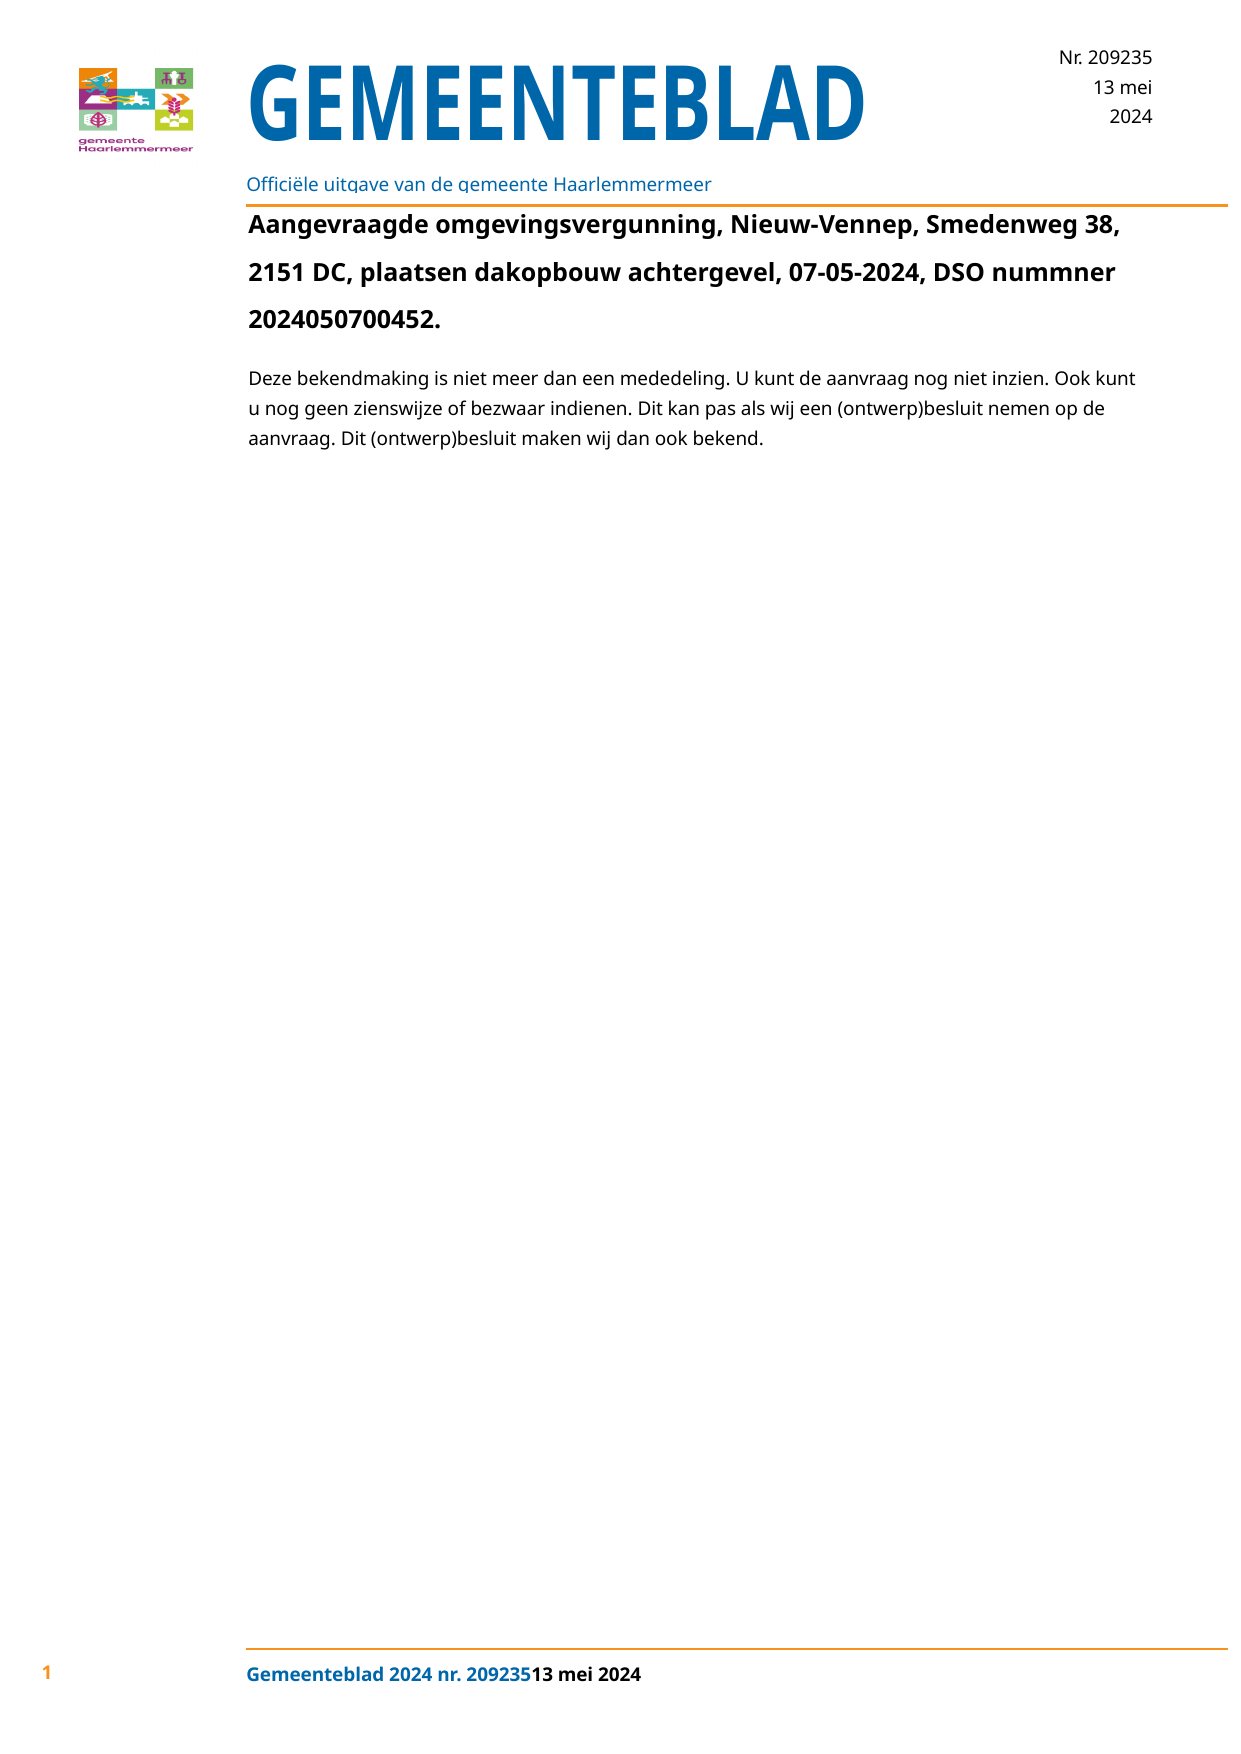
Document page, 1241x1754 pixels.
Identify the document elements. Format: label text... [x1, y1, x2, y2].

text Deze bekendmaking is niet meer dan een mededeling. U kunt de aanvraag nog niet inzien. Ook kunt u nog geen zienswijze of bezwaar indienen. Dit kan pas als wij een (ontwerp)besluit nemen op de aanvraag. Dit (ontwerp)besluit maken wij dan ook bekend. [248, 366, 1152, 450]
text Aangevraagde omgevingsvergunning, Nieuw-Vennep, Smedenweg 38, 2151 DC, plaatsen dakopbouw achtergevel, 07-05-2024, DSO nummner 2024050700452. [248, 207, 1152, 336]
picture [41, 47, 231, 172]
